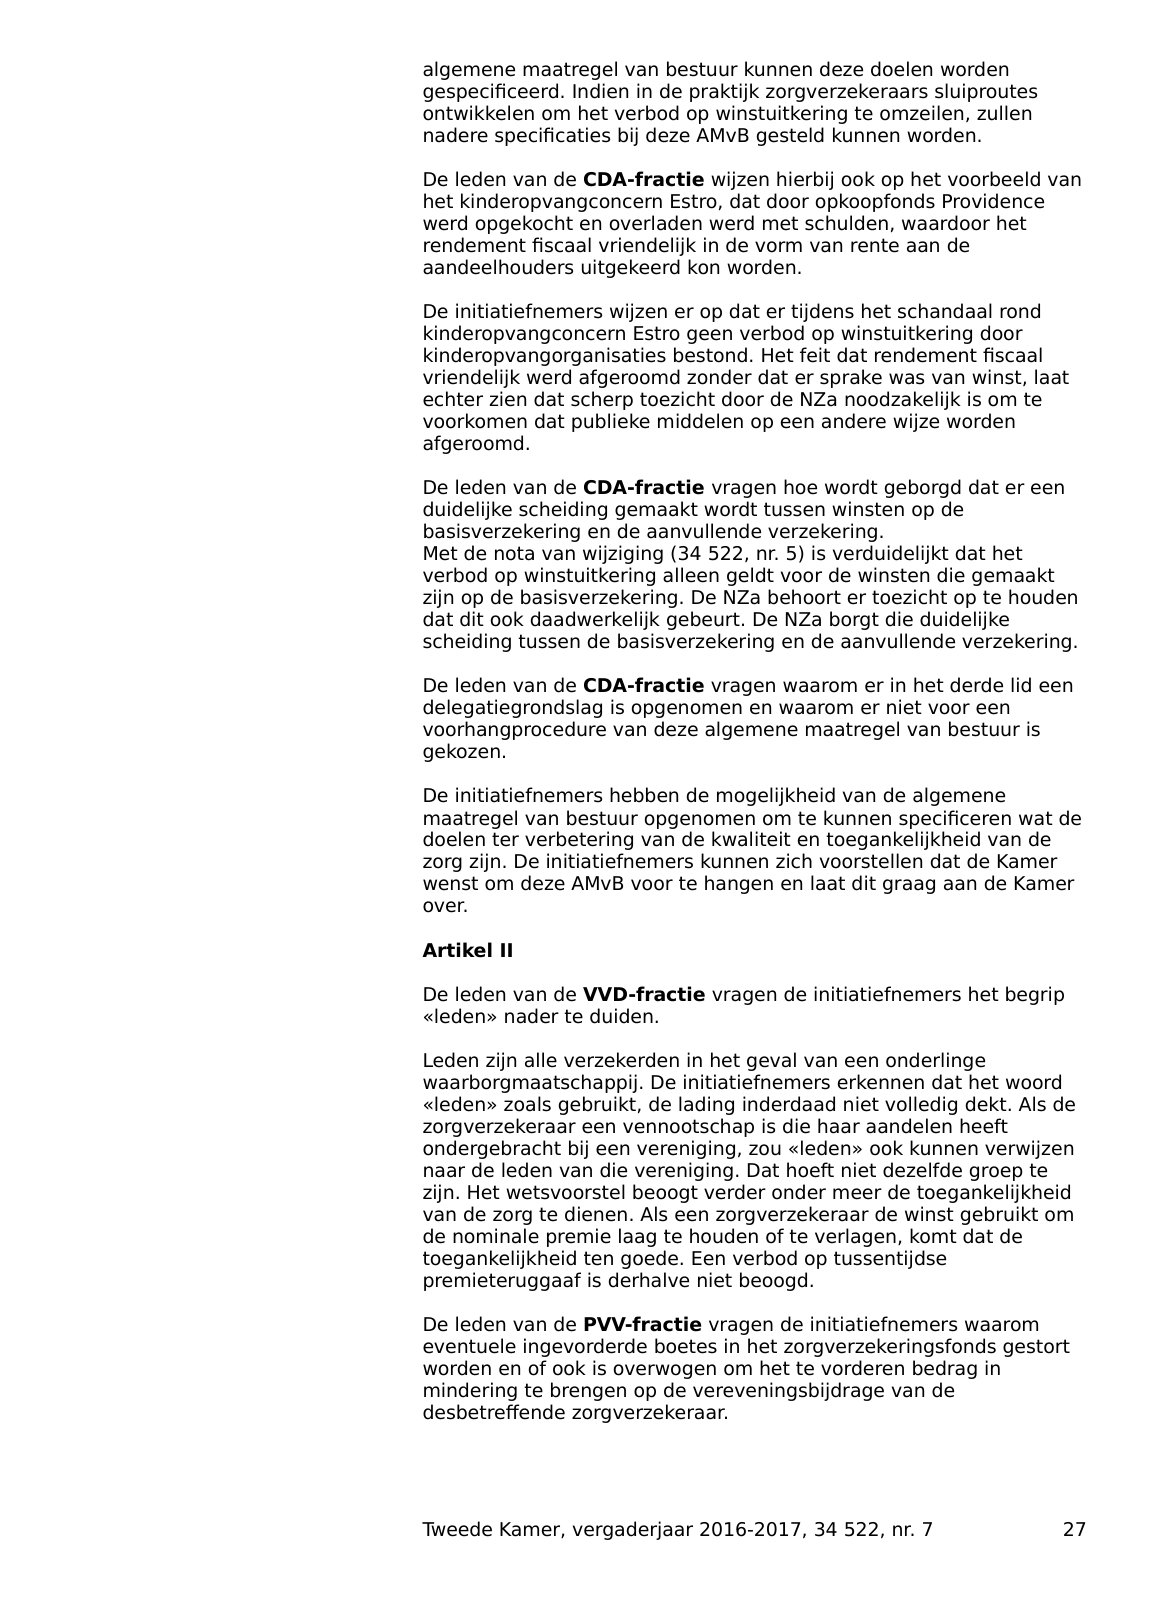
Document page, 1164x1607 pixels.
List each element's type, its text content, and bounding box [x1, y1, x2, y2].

text De leden van de PVV-fractie vragen de initiatiefnemers waarom eventuele ingevorderde boetes in het zorgverzekeringsfonds gestort worden en of ook is overwogen om het te vorderen bedrag in mindering te brengen op de vereveningsbijdrage van de desbetreffende zorgverzekeraar. [422, 1314, 1087, 1424]
text De initiatiefnemers wijzen er op dat er tijdens het schandaal rond kinderopvangconcern Estro geen verbod op winstuitkering door kinderopvangorganisaties bestond. Het feit dat rendement fiscaal vriendelijk werd afgeroomd zonder dat er sprake was van winst, laat echter zien dat scherp toezicht door de NZa noodzakelijk is om te voorkomen dat publieke middelen op een andere wijze worden afgeroomd. [422, 301, 1087, 455]
subtitle Artikel II [422, 939, 1087, 961]
text De initiatiefnemers hebben de mogelijkheid van de algemene maatregel van bestuur opgenomen om te kunnen specificeren wat de doelen ter verbetering van de kwaliteit en toegankelijkheid van de zorg zijn. De initiatiefnemers kunnen zich voorstellen dat de Kamer wenst om deze AMvB voor te hangen en laat dit graag aan de Kamer over. [422, 785, 1087, 917]
text Met de nota van wijziging (34 522, nr. 5) is verduidelijkt dat het verbod op winstuitkering alleen geldt voor de winsten die gemaakt zijn op de basisverzekering. De NZa behoort er toezicht op te houden dat dit ook daadwerkelijk gebeurt. De NZa borgt die duidelijke scheiding tussen de basisverzekering en de aanvullende verzekering. [422, 543, 1087, 653]
text algemene maatregel van bestuur kunnen deze doelen worden gespecificeerd. Indien in de praktijk zorgverzekeraars sluiproutes ontwikkelen om het verbod op winstuitkering te omzeilen, zullen nadere specificaties bij deze AMvB gesteld kunnen worden. [422, 59, 1087, 147]
text Leden zijn alle verzekerden in het geval van een onderlinge waarborgmaatschappij. De initiatiefnemers erkennen dat het woord «leden» zoals gebruikt, de lading inderdaad niet volledig dekt. Als de zorgverzekeraar een vennootschap is die haar aandelen heeft ondergebracht bij een vereniging, zou «leden» ook kunnen verwijzen naar de leden van die vereniging. Dat hoeft niet dezelfde groep te zijn. Het wetsvoorstel beoogt verder onder meer de toegankelijkheid van de zorg te dienen. Als een zorgverzekeraar de winst gebruikt om de nominale premie laag te houden of te verlagen, komt dat de toegankelijkheid ten goede. Een verbod op tussentijdse premieteruggaaf is derhalve niet beoogd. [422, 1050, 1087, 1292]
text De leden van de CDA-fractie wijzen hierbij ook op het voorbeeld van het kinderopvangconcern Estro, dat door opkoopfonds Providence werd opgekocht en overladen werd met schulden, waardoor het rendement fiscaal vriendelijk in de vorm van rente aan de aandeelhouders uitgekeerd kon worden. [422, 169, 1087, 279]
text De leden van de CDA-fractie vragen hoe wordt geborgd dat er een duidelijke scheiding gemaakt wordt tussen winsten op de basisverzekering en de aanvullende verzekering. [422, 477, 1087, 543]
text De leden van de VVD-fractie vragen de initiatiefnemers het begrip «leden» nader te duiden. [422, 984, 1087, 1028]
text De leden van de CDA-fractie vragen waarom er in het derde lid een delegatiegrondslag is opgenomen en waarom er niet voor een voorhangprocedure van deze algemene maatregel van bestuur is gekozen. [422, 675, 1087, 763]
